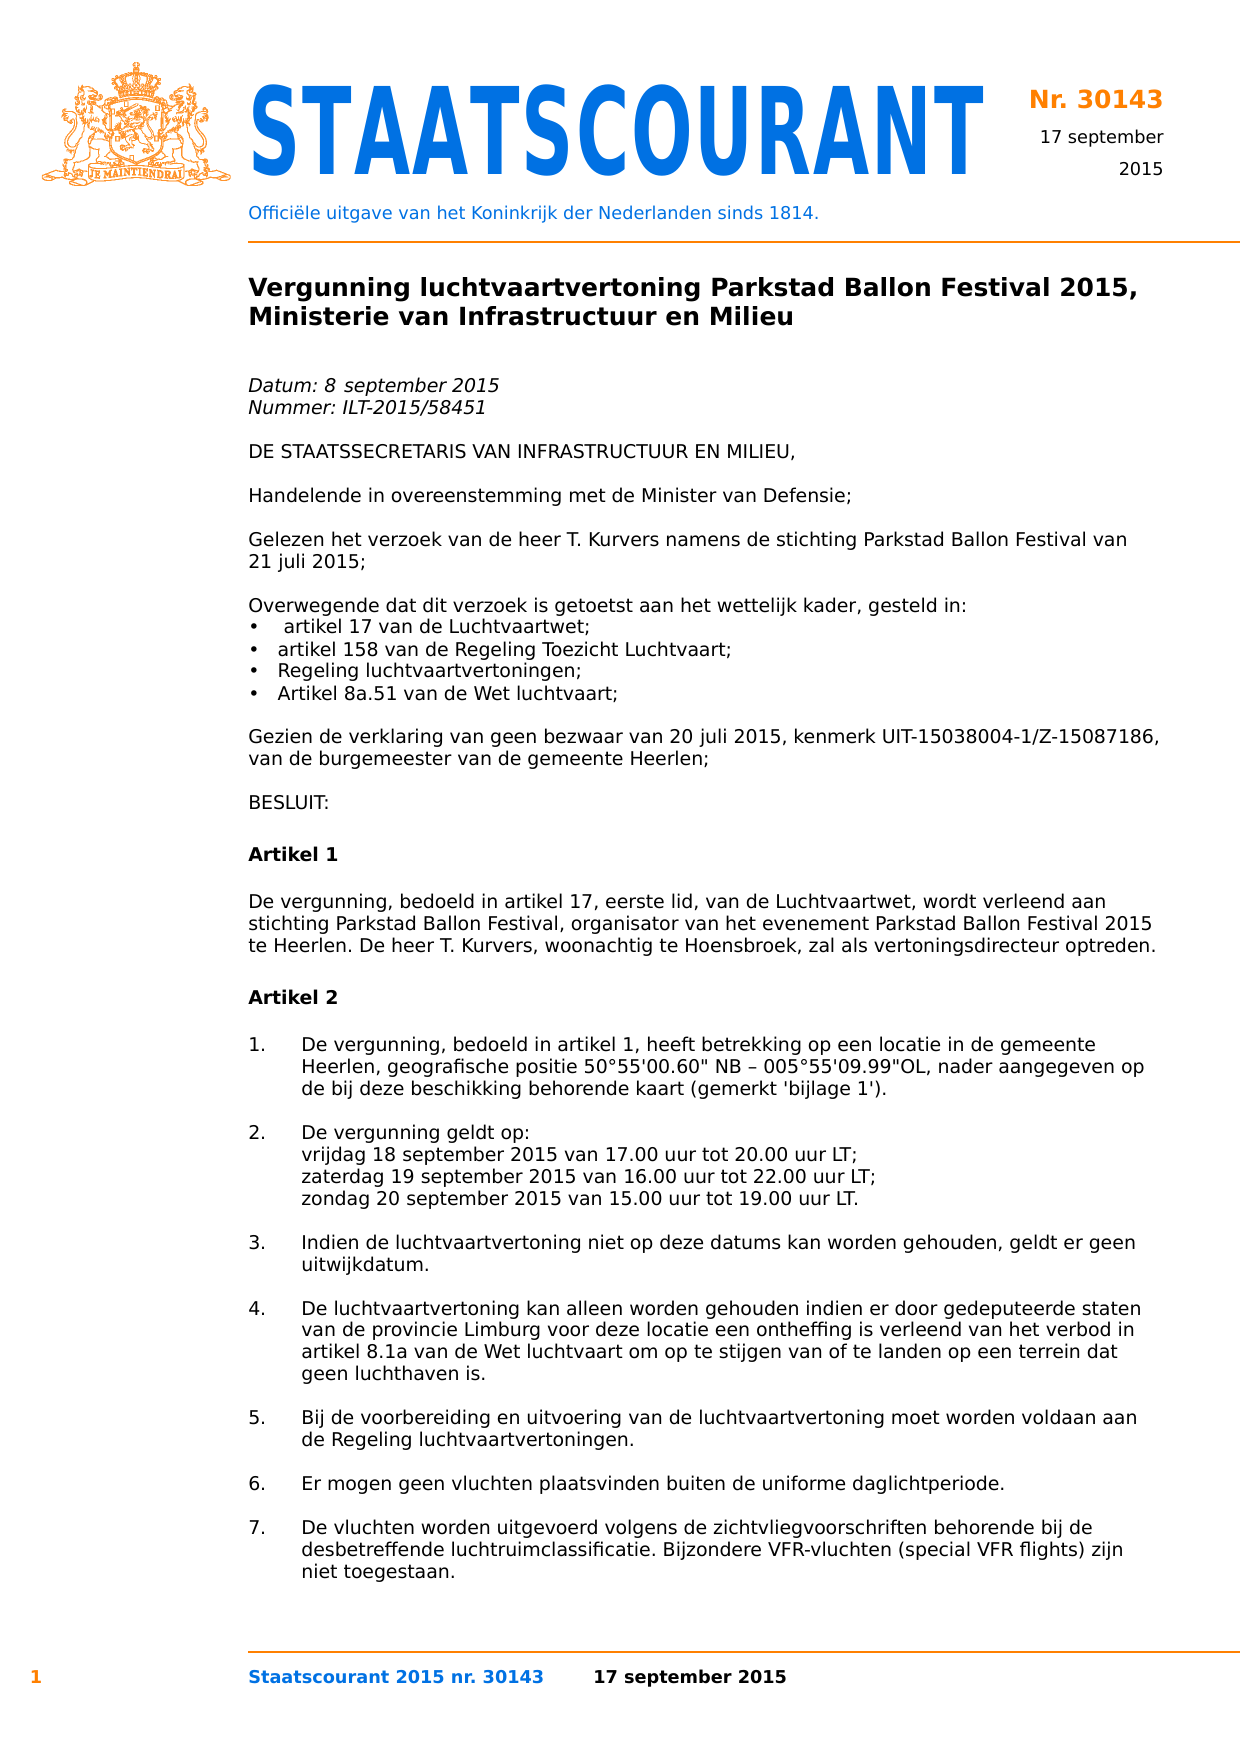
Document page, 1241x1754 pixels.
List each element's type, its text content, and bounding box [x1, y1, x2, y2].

text 4. De luchtvaartvertoning kan alleen worden gehouden indien er door gedeputeerde staten van de provincie Limburg voor deze locatie een ontheffing is verleend van het verbod in artikel 8.1a van de Wet luchtvaart om op te stijgen van of te landen op een terrein dat geen luchthaven is. [248, 1297, 1163, 1385]
text • Artikel 8a.51 van de Wet luchtvaart; [248, 682, 1163, 704]
table_cell 2015 [998, 153, 1240, 203]
text 1. De vergunning, bedoeld in artikel 1, heeft betrekking op een locatie in de gemeente Heerlen, geografische positie 50°55'00.60" NB – 005°55'09.99"OL, nader aangegeven op de bij deze beschikking behorende kaart (gemerkt 'bijlage 1'). [248, 1034, 1163, 1100]
text Gezien de verklaring van geen bezwaar van 20 juli 2015, kenmerk UIT-15038004-1/Z-15087186, van de burgemeester van de gemeente Heerlen; [248, 726, 1163, 770]
text De vergunning, bedoeld in artikel 17, eerste lid, van de Luchtvaartwet, wordt verleend aan stichting Parkstad Ballon Festival, organisator van het evenement Parkstad Ballon Festival 2015 te Heerlen. De heer T. Kurvers, woonachtig te Hoensbroek, zal als vertoningsdirecteur optreden. [248, 891, 1163, 957]
text 2. De vergunning geldt op: [248, 1122, 1163, 1144]
text Nummer: ILT-2015/58451 [248, 397, 1163, 419]
text Gelezen het verzoek van de heer T. Kurvers namens de stichting Parkstad Ballon Festival van 21 juli 2015; [248, 529, 1163, 573]
table_cell 17 september [998, 121, 1240, 153]
text 5. Bij de voorbereiding en uitvoering van de luchtvaartvertoning moet worden voldaan aan de Regeling luchtvaartvertoningen. [248, 1407, 1163, 1451]
subtitle Artikel 1 [248, 844, 1163, 866]
text zaterdag 19 september 2015 van 16.00 uur tot 22.00 uur LT; [301, 1166, 1163, 1188]
text vrijdag 18 september 2015 van 17.00 uur tot 20.00 uur LT; [301, 1144, 1163, 1166]
text • Regeling luchtvaartvertoningen; [248, 660, 1163, 682]
text • artikel 158 van de Regeling Toezicht Luchtvaart; [248, 638, 1163, 660]
text 7. De vluchten worden uitgevoerd volgens de zichtvliegvoorschriften behorende bij de desbetreffende luchtruimclassificatie. Bijzondere VFR-vluchten (special VFR flights) zijn niet toegestaan. [248, 1517, 1163, 1583]
text Handelende in overeenstemming met de Minister van Defensie; [248, 485, 1163, 507]
picture [41, 62, 231, 186]
text 3. Indien de luchtvaartvertoning niet op deze datums kan worden gehouden, geldt er geen uitwijkdatum. [248, 1232, 1163, 1276]
text 6. Er mogen geen vluchten plaatsvinden buiten de uniforme daglichtperiode. [248, 1473, 1163, 1495]
subtitle Artikel 2 [248, 987, 1163, 1009]
subtitle Vergunning luchtvaartvertoning Parkstad Ballon Festival 2015, Ministerie van Infrastructuur en Milieu [248, 273, 1163, 331]
text BESLUIT: [248, 792, 1163, 814]
text Datum: 8 september 2015 [248, 375, 1163, 397]
text • artikel 17 van de Luchtvaartwet; [248, 616, 1163, 638]
text Overwegende dat dit verzoek is getoetst aan het wettelijk kader, gesteld in: [248, 594, 1163, 616]
table_header Nr. 30143 [998, 62, 1240, 121]
text DE STAATSSECRETARIS VAN INFRASTRUCTUUR EN MILIEU, [248, 441, 1163, 463]
text zondag 20 september 2015 van 15.00 uur tot 19.00 uur LT. [301, 1188, 1163, 1210]
table_header [25, 62, 248, 241]
table_header STAATSCOURANT [248, 62, 998, 203]
table_cell Officiële uitgave van het Koninkrijk der Nederlanden sinds 1814. [248, 203, 1240, 241]
